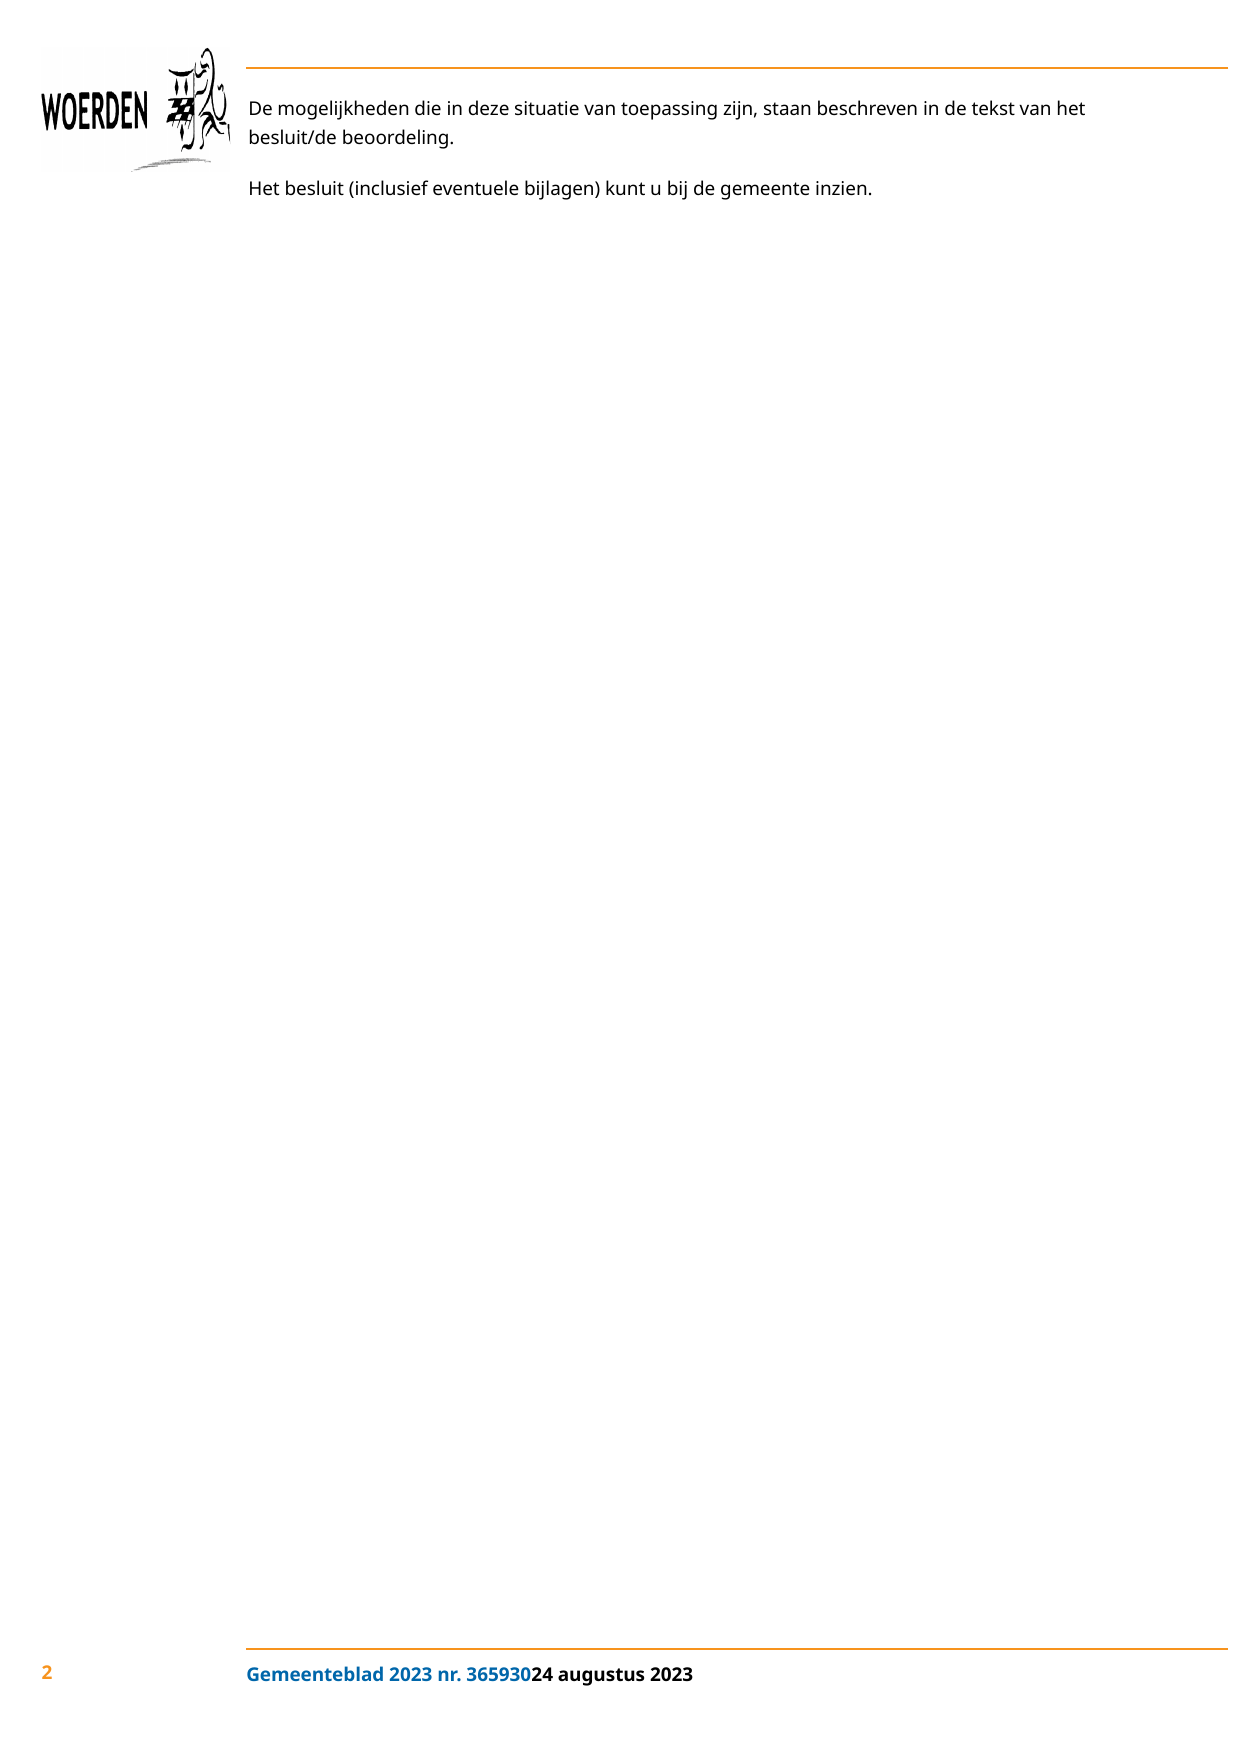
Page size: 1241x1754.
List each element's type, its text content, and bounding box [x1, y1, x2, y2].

picture [41, 47, 231, 172]
text Het besluit (inclusief eventuele bijlagen) kunt u bij de gemeente inzien. [248, 175, 1152, 201]
text De mogelijkheden die in deze situatie van toepassing zijn, staan beschreven in de tekst van het besluit/de beoordeling. [248, 95, 1152, 150]
